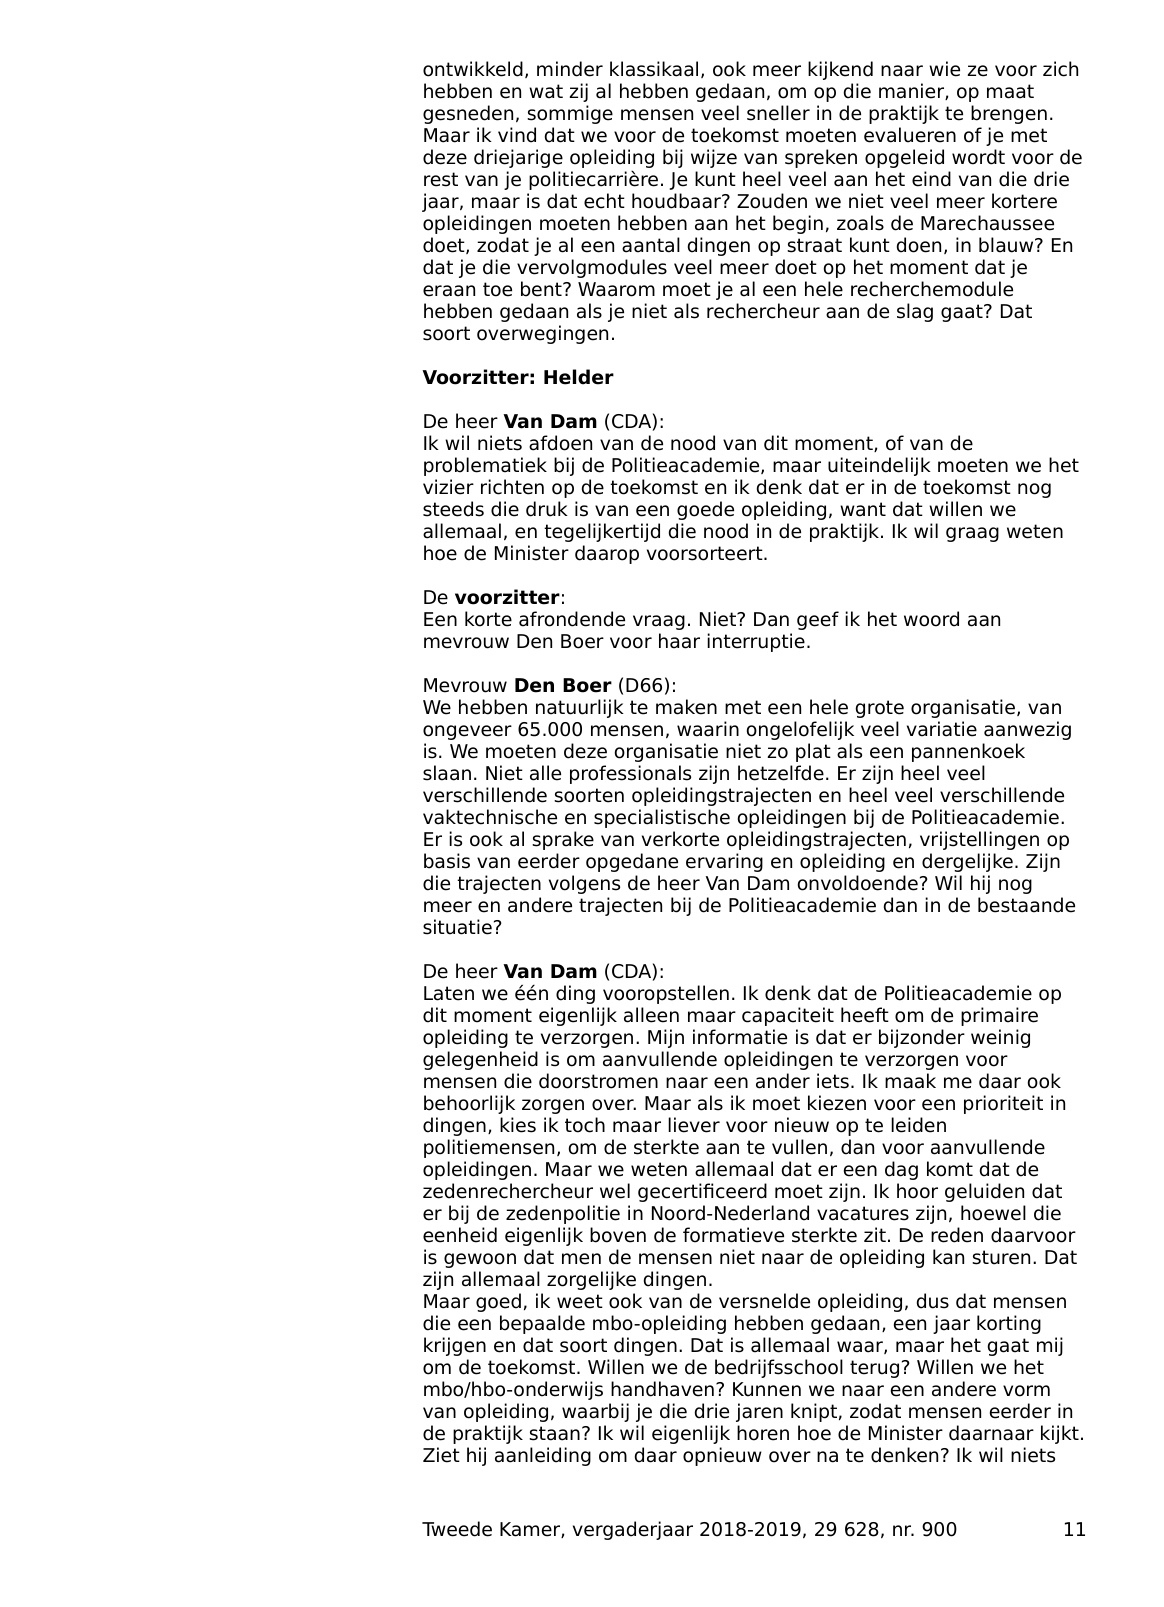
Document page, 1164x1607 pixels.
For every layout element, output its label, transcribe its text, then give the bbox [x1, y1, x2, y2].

text De voorzitter: [422, 587, 1087, 609]
subtitle Voorzitter: Helder [422, 367, 1087, 389]
text We hebben natuurlijk te maken met een hele grote organisatie, van ongeveer 65.000 mensen, waarin ongelofelijk veel variatie aanwezig is. We moeten deze organisatie niet zo plat als een pannenkoek slaan. Niet alle professionals zijn hetzelfde. Er zijn heel veel verschillende soorten opleidingstrajecten en heel veel verschillende vaktechnische en specialistische opleidingen bij de Politieacademie. Er is ook al sprake van verkorte opleidingstrajecten, vrijstellingen op basis van eerder opgedane ervaring en opleiding en dergelijke. Zijn die trajecten volgens de heer Van Dam onvoldoende? Wil hij nog meer en andere trajecten bij de Politieacademie dan in de bestaande situatie? [422, 697, 1087, 939]
text De heer Van Dam (CDA): [422, 411, 1087, 433]
text Ik wil niets afdoen van de nood van dit moment, of van de problematiek bij de Politieacademie, maar uiteindelijk moeten we het vizier richten op de toekomst en ik denk dat er in de toekomst nog steeds die druk is van een goede opleiding, want dat willen we allemaal, en tegelijkertijd die nood in de praktijk. Ik wil graag weten hoe de Minister daarop voorsorteert. [422, 433, 1087, 565]
text Mevrouw Den Boer (D66): [422, 675, 1087, 697]
text Maar ik vind dat we voor de toekomst moeten evalueren of je met deze driejarige opleiding bij wijze van spreken opgeleid wordt voor de rest van je politiecarrière. Je kunt heel veel aan het eind van die drie jaar, maar is dat echt houdbaar? Zouden we niet veel meer kortere opleidingen moeten hebben aan het begin, zoals de Marechaussee doet, zodat je al een aantal dingen op straat kunt doen, in blauw? En dat je die vervolgmodules veel meer doet op het moment dat je eraan toe bent? Waarom moet je al een hele recherchemodule hebben gedaan als je niet als rechercheur aan de slag gaat? Dat soort overwegingen. [422, 125, 1087, 345]
text Laten we één ding vooropstellen. Ik denk dat de Politieacademie op dit moment eigenlijk alleen maar capaciteit heeft om de primaire opleiding te verzorgen. Mijn informatie is dat er bijzonder weinig gelegenheid is om aanvullende opleidingen te verzorgen voor mensen die doorstromen naar een ander iets. Ik maak me daar ook behoorlijk zorgen over. Maar als ik moet kiezen voor een prioriteit in dingen, kies ik toch maar liever voor nieuw op te leiden politiemensen, om de sterkte aan te vullen, dan voor aanvullende opleidingen. Maar we weten allemaal dat er een dag komt dat de zedenrechercheur wel gecertificeerd moet zijn. Ik hoor geluiden dat er bij de zedenpolitie in Noord-Nederland vacatures zijn, hoewel die eenheid eigenlijk boven de formatieve sterkte zit. De reden daarvoor is gewoon dat men de mensen niet naar de opleiding kan sturen. Dat zijn allemaal zorgelijke dingen. [422, 983, 1087, 1291]
text Een korte afrondende vraag. Niet? Dan geef ik het woord aan mevrouw Den Boer voor haar interruptie. [422, 609, 1087, 653]
text Maar goed, ik weet ook van de versnelde opleiding, dus dat mensen die een bepaalde mbo-opleiding hebben gedaan, een jaar korting krijgen en dat soort dingen. Dat is allemaal waar, maar het gaat mij om de toekomst. Willen we de bedrijfsschool terug? Willen we het mbo/hbo-onderwijs handhaven? Kunnen we naar een andere vorm van opleiding, waarbij je die drie jaren knipt, zodat mensen eerder in de praktijk staan? Ik wil eigenlijk horen hoe de Minister daarnaar kijkt. Ziet hij aanleiding om daar opnieuw over na te denken? Ik wil niets [422, 1291, 1087, 1467]
text De heer Van Dam (CDA): [422, 961, 1087, 983]
text ontwikkeld, minder klassikaal, ook meer kijkend naar wie ze voor zich hebben en wat zij al hebben gedaan, om op die manier, op maat gesneden, sommige mensen veel sneller in de praktijk te brengen. [422, 59, 1087, 125]
